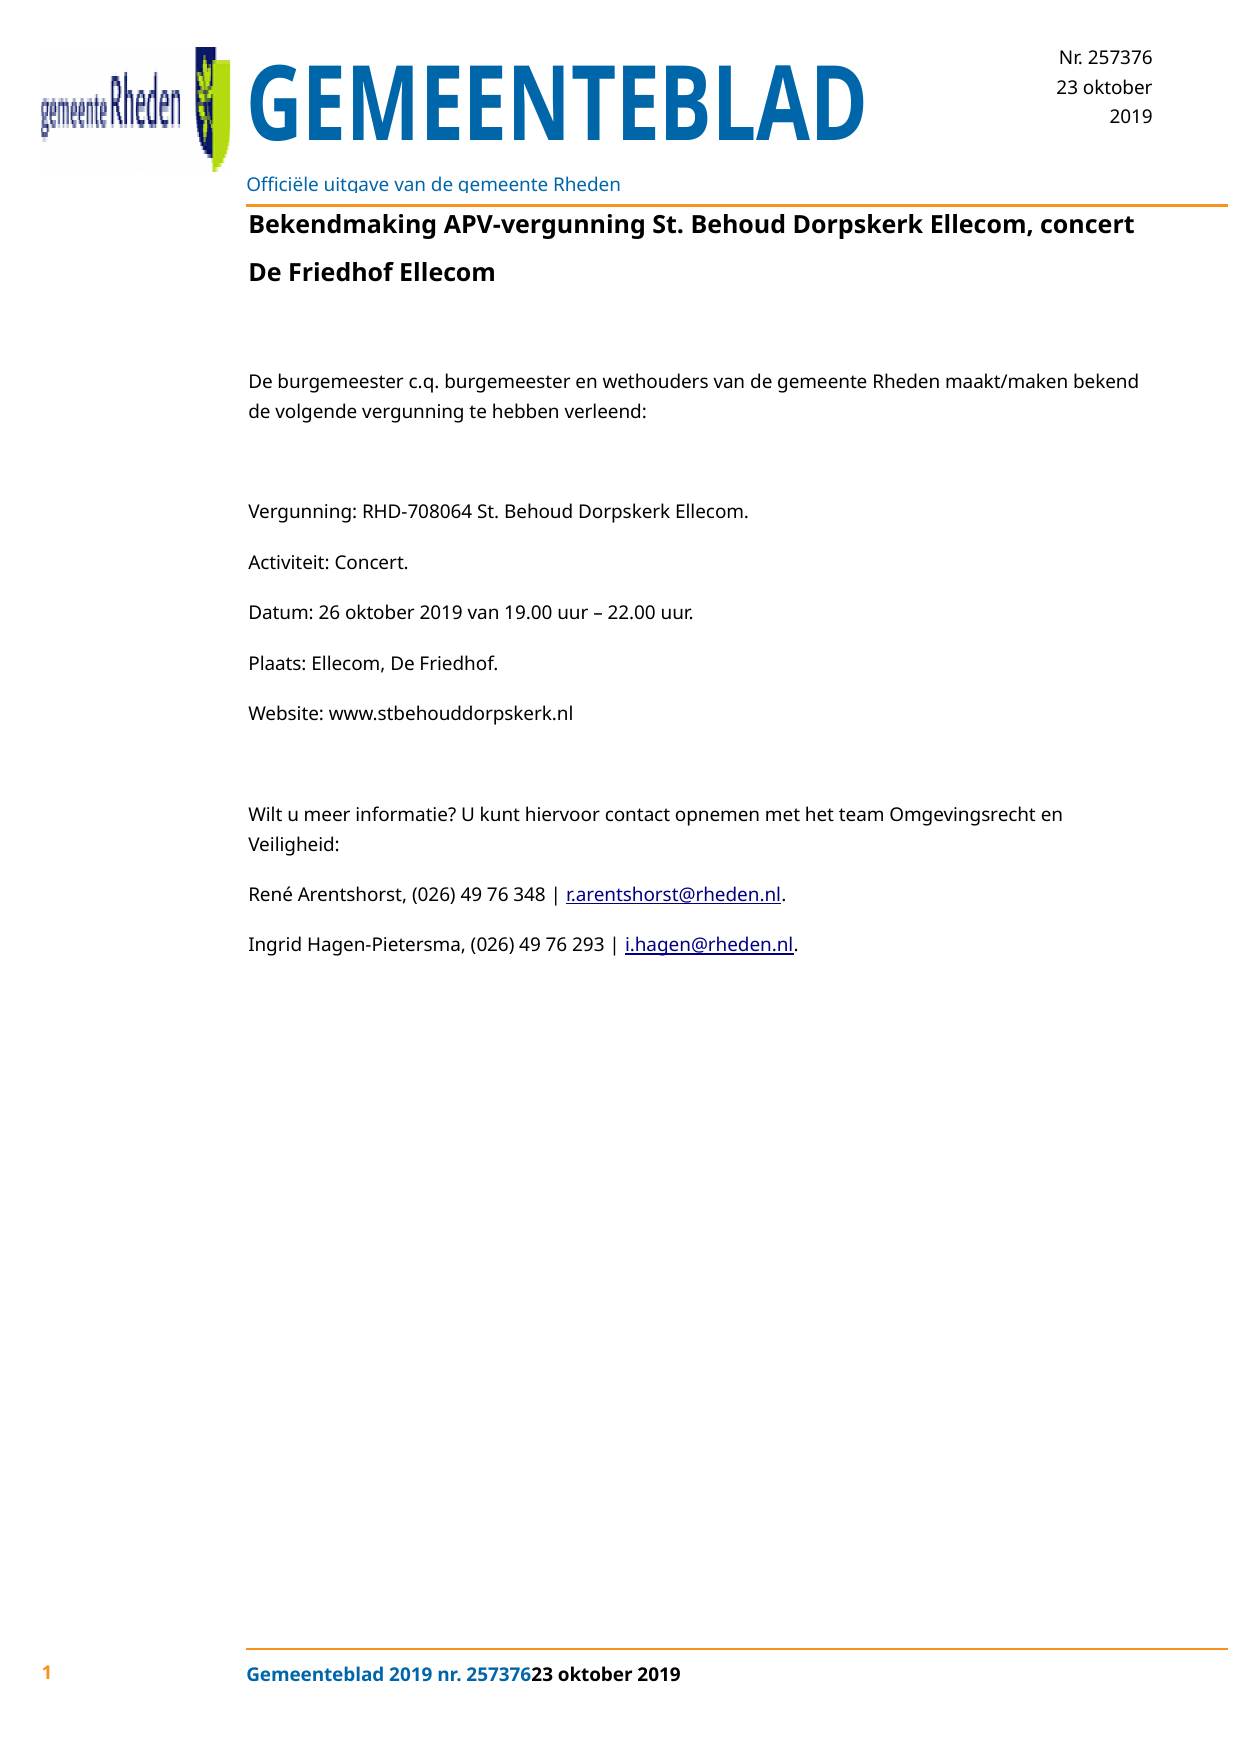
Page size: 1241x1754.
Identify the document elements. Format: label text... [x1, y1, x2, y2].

text Wilt u meer informatie? U kunt hiervoor contact opnemen met het team Omgevingsrecht en Veiligheid: [248, 801, 1152, 857]
text De burgemeester c.q. burgemeester en wethouders van de gemeente Rheden maakt/maken bekend de volgende vergunning te hebben verleend: [248, 368, 1152, 424]
text Ingrid Hagen-Pietersma, (026) 49 76 293 | i.hagen@rheden.nl. [248, 932, 1152, 957]
text Datum: 26 oktober 2019 van 19.00 uur – 22.00 uur. [248, 599, 1152, 625]
text Vergunning: RHD-708064 St. Behoud Dorpskerk Ellecom. [248, 499, 1152, 524]
picture [41, 47, 231, 172]
text Bekendmaking APV-vergunning St. Behoud Dorpskerk Ellecom, concert De Friedhof Ellecom [248, 207, 1152, 288]
text Activiteit: Concert. [248, 549, 1152, 575]
text Website: www.stbehouddorpskerk.nl [248, 700, 1152, 726]
text René Arentshorst, (026) 49 76 348 | r.arentshorst@rheden.nl. [248, 881, 1152, 907]
text Plaats: Ellecom, De Friedhof. [248, 650, 1152, 676]
